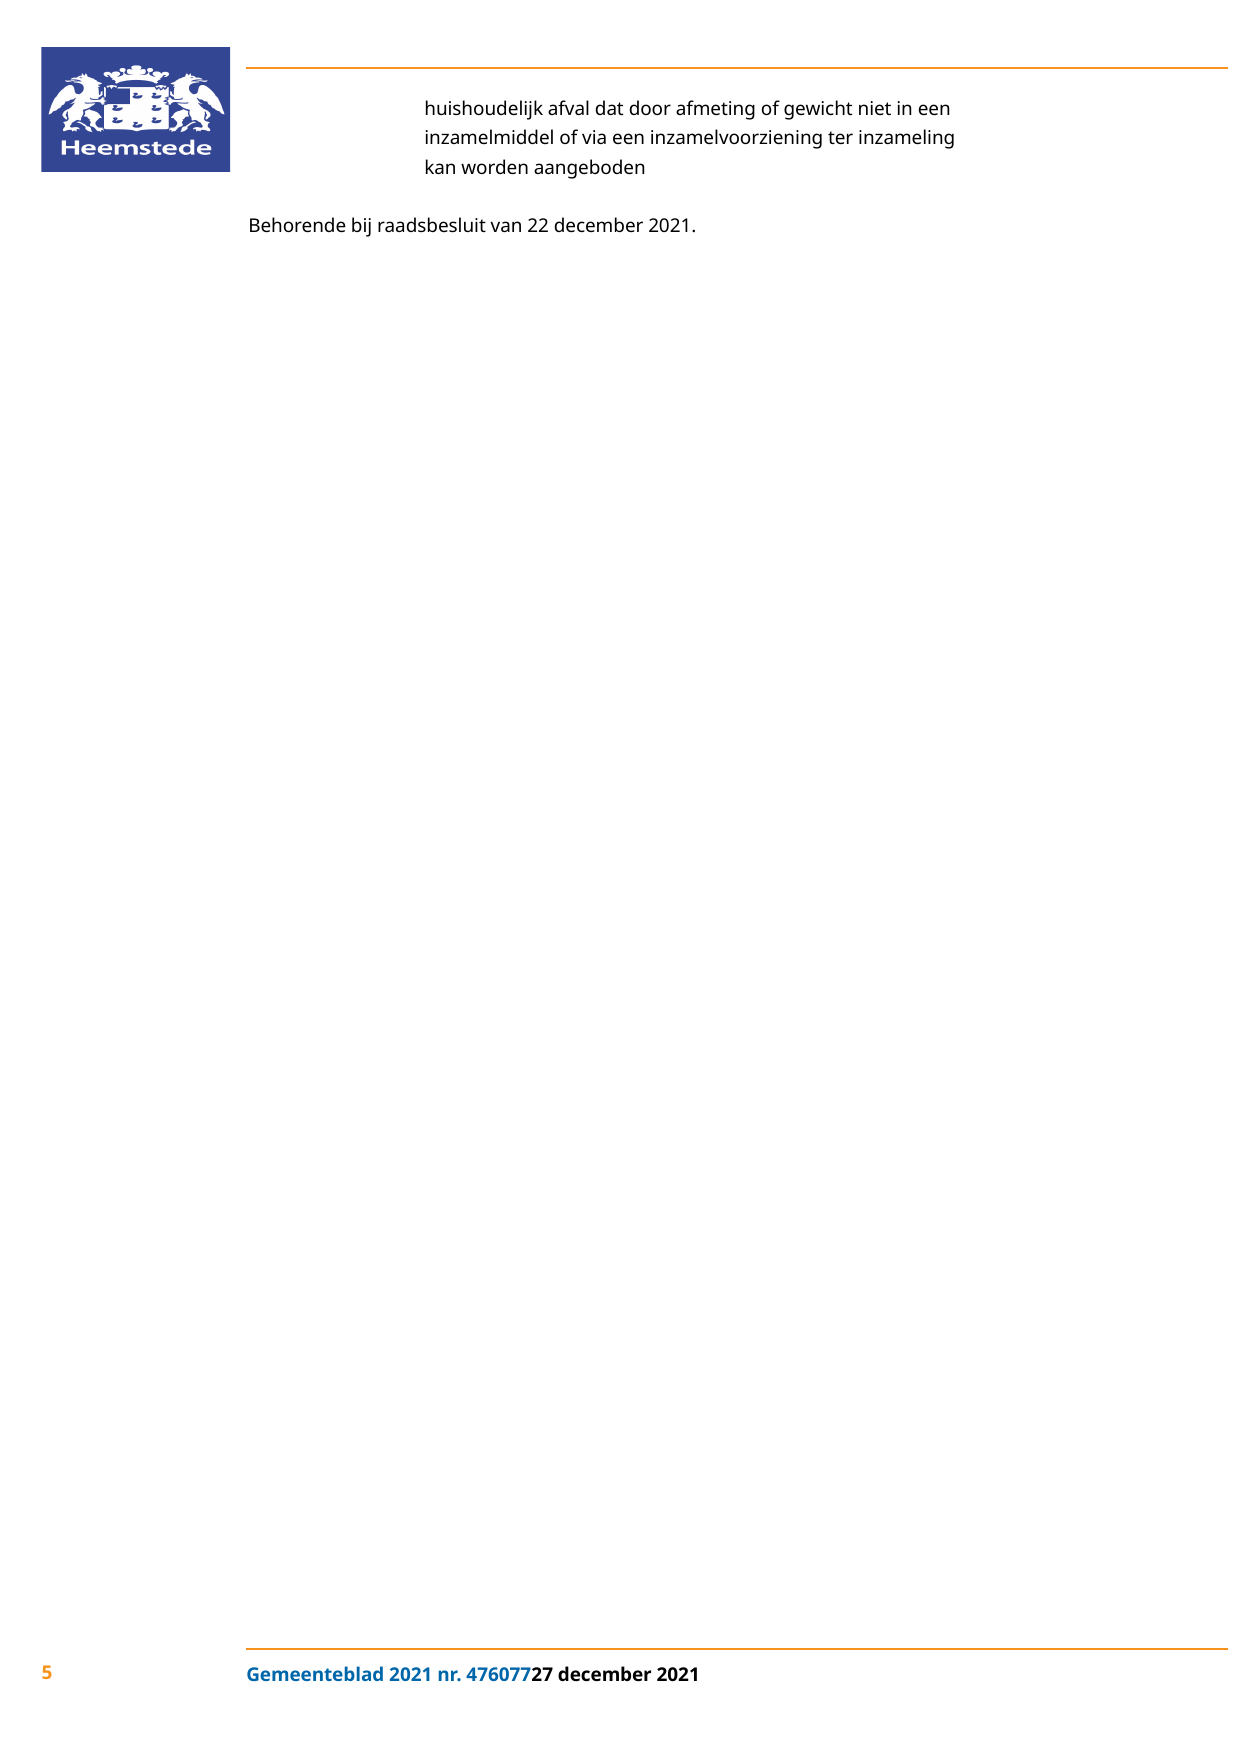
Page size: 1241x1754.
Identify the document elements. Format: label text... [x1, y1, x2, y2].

table_cell [248, 95, 424, 180]
text Behorende bij raadsbesluit van 22 december 2021. [248, 212, 1152, 238]
table_cell huishoudelijk afval dat door afmeting of gewicht niet in een inzamelmiddel of via een inzamelvoorziening ter inzameling kan worden aangeboden [424, 95, 975, 180]
table_cell [975, 95, 1152, 180]
picture [41, 47, 231, 172]
